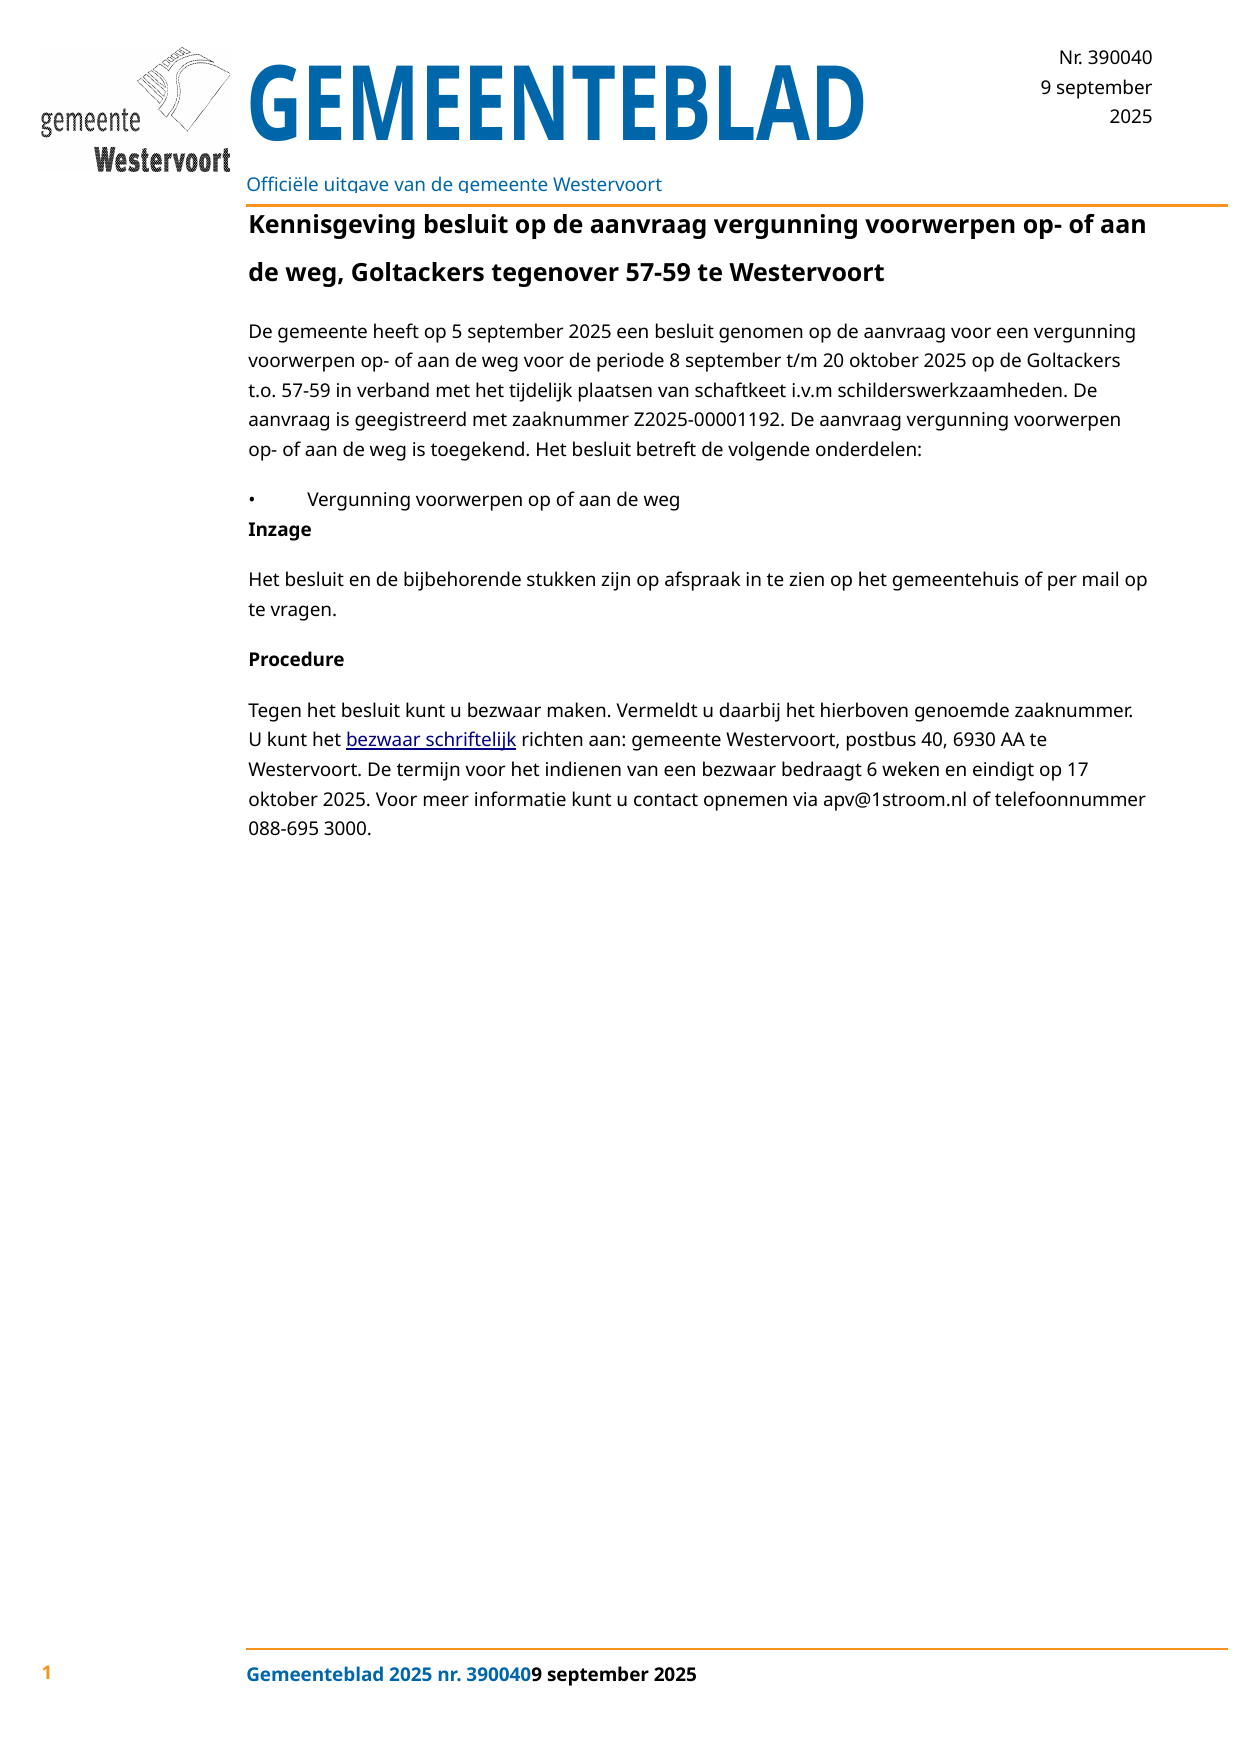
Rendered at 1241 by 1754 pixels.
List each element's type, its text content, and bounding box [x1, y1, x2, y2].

text De gemeente heeft op 5 september 2025 een besluit genomen op de aanvraag voor een vergunning voorwerpen op- of aan de weg voor de periode 8 september t/m 20 oktober 2025 op de Goltackers t.o. 57-59 in verband met het tijdelijk plaatsen van schaftkeet i.v.m schilderswerkzaamheden. De aanvraag is geegistreerd met zaaknummer Z2025-00001192. De aanvraag vergunning voorwerpen op- of aan de weg is toegekend. Het besluit betreft de volgende onderdelen: [248, 318, 1152, 462]
text Het besluit en de bijbehorende stukken zijn op afspraak in te zien op het gemeentehuis of per mail op te vragen. [248, 567, 1152, 622]
text Procedure [248, 647, 1152, 672]
picture [41, 47, 231, 172]
text Inzage [248, 516, 1152, 542]
text Tegen het besluit kunt u bezwaar maken. Vermeldt u daarbij het hierboven genoemde zaaknummer. U kunt het bezwaar schriftelijk richten aan: gemeente Westervoort, postbus 40, 6930 AA te Westervoort. De termijn voor het indienen van een bezwaar bedraagt 6 weken en eindigt op 17 oktober 2025. Voor meer informatie kunt u contact opnemen via apv@1stroom.nl of telefoonnummer 088-695 3000. [248, 697, 1152, 841]
text Kennisgeving besluit op de aanvraag vergunning voorwerpen op- of aan de weg, Goltackers tegenover 57-59 te Westervoort [248, 207, 1152, 288]
list Vergunning voorwerpen op of aan de weg [248, 487, 1152, 512]
